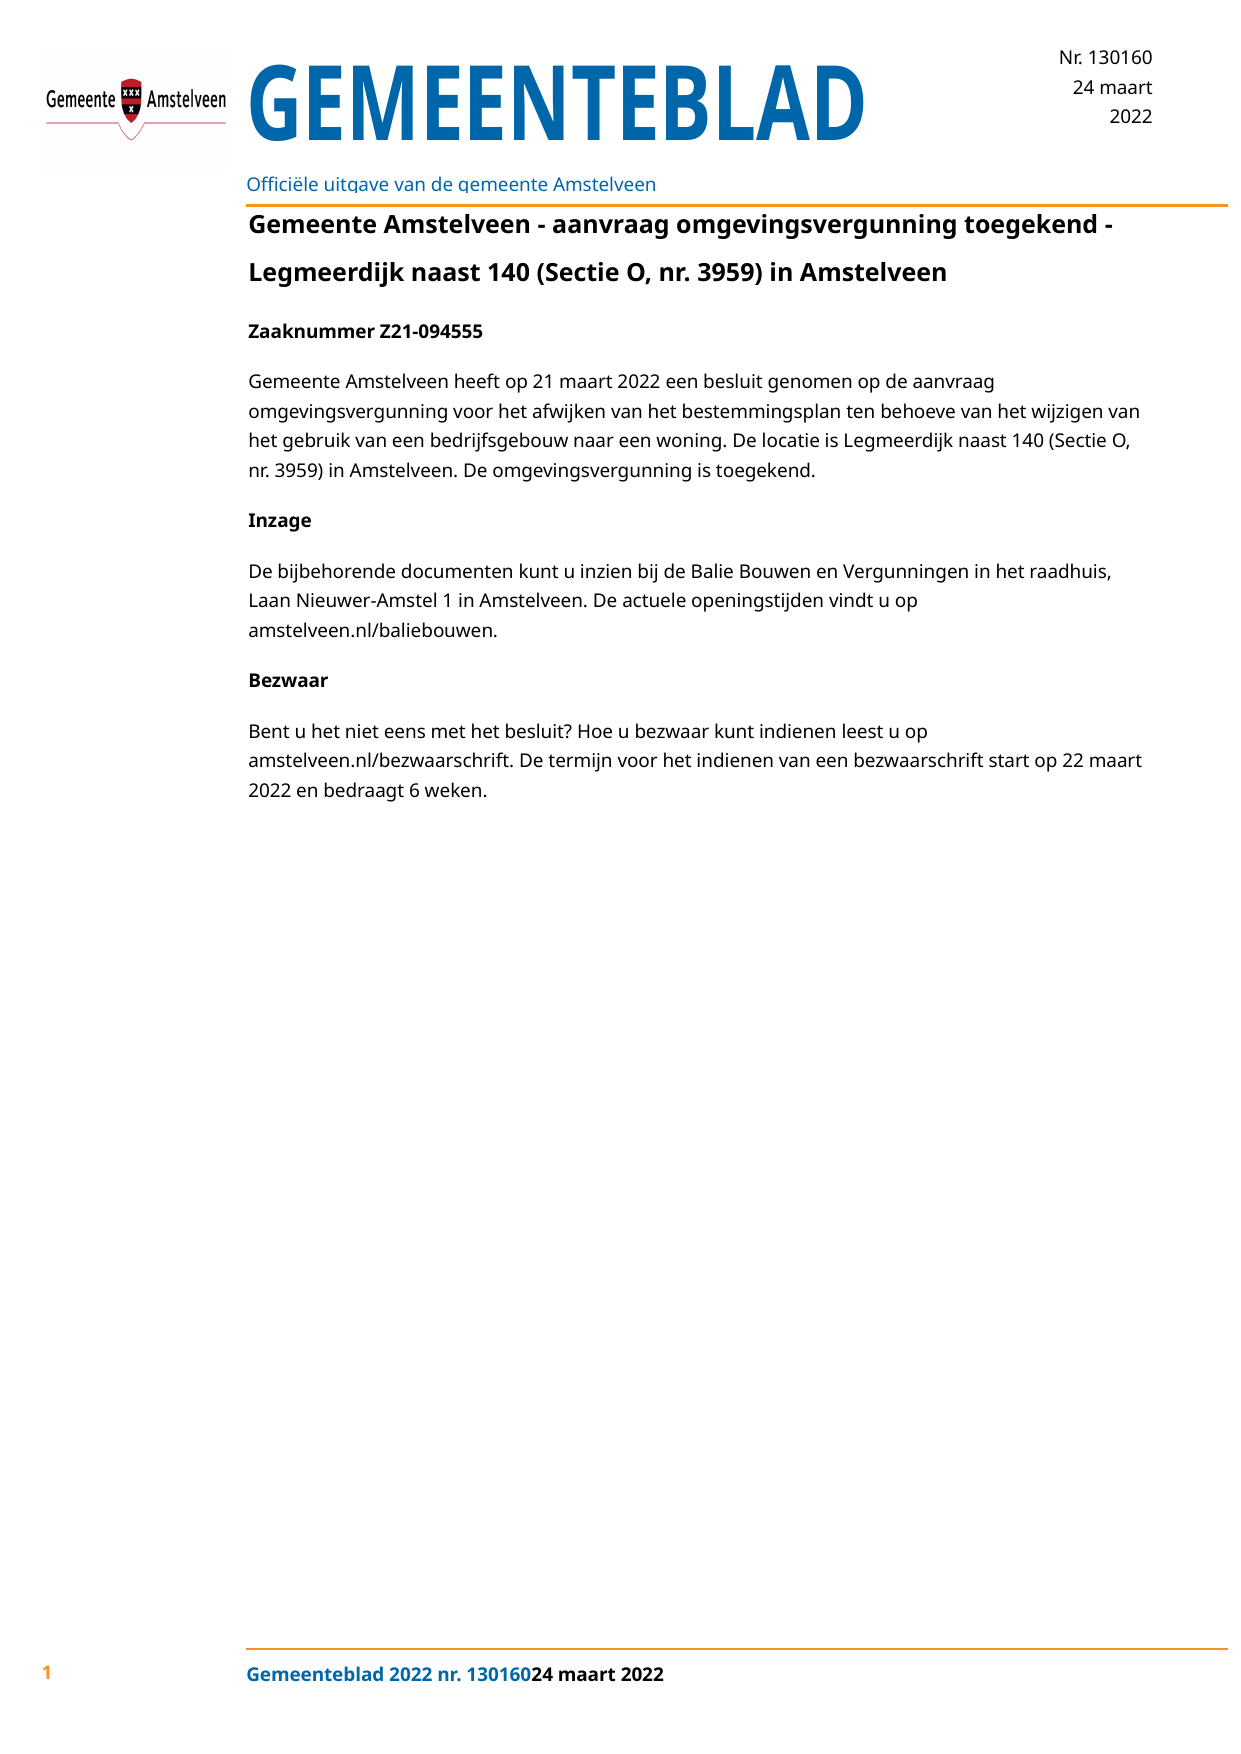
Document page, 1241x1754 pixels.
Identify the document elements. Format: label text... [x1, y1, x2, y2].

text Gemeente Amstelveen - aanvraag omgevingsvergunning toegekend - Legmeerdijk naast 140 (Sectie O, nr. 3959) in Amstelveen [248, 207, 1152, 288]
text Bezwaar [248, 667, 1152, 693]
text De bijbehorende documenten kunt u inzien bij de Balie Bouwen en Vergunningen in het raadhuis, Laan Nieuwer-Amstel 1 in Amstelveen. De actuele openingstijden vindt u op amstelveen.nl/baliebouwen. [248, 558, 1152, 643]
text Zaaknummer Z21-094555 [248, 318, 1152, 344]
text Bent u het niet eens met het besluit? Hoe u bezwaar kunt indienen leest u op amstelveen.nl/bezwaarschrift. De termijn voor het indienen van een bezwaarschrift start op 22 maart 2022 en bedraagt 6 weken. [248, 718, 1152, 803]
text Gemeente Amstelveen heeft op 21 maart 2022 een besluit genomen op de aanvraag omgevingsvergunning voor het afwijken van het bestemmingsplan ten behoeve van het wijzigen van het gebruik van een bedrijfsgebouw naar een woning. De locatie is Legmeerdijk naast 140 (Sectie O, nr. 3959) in Amstelveen. De omgevingsvergunning is toegekend. [248, 368, 1152, 483]
text Inzage [248, 507, 1152, 533]
picture [41, 47, 231, 172]
